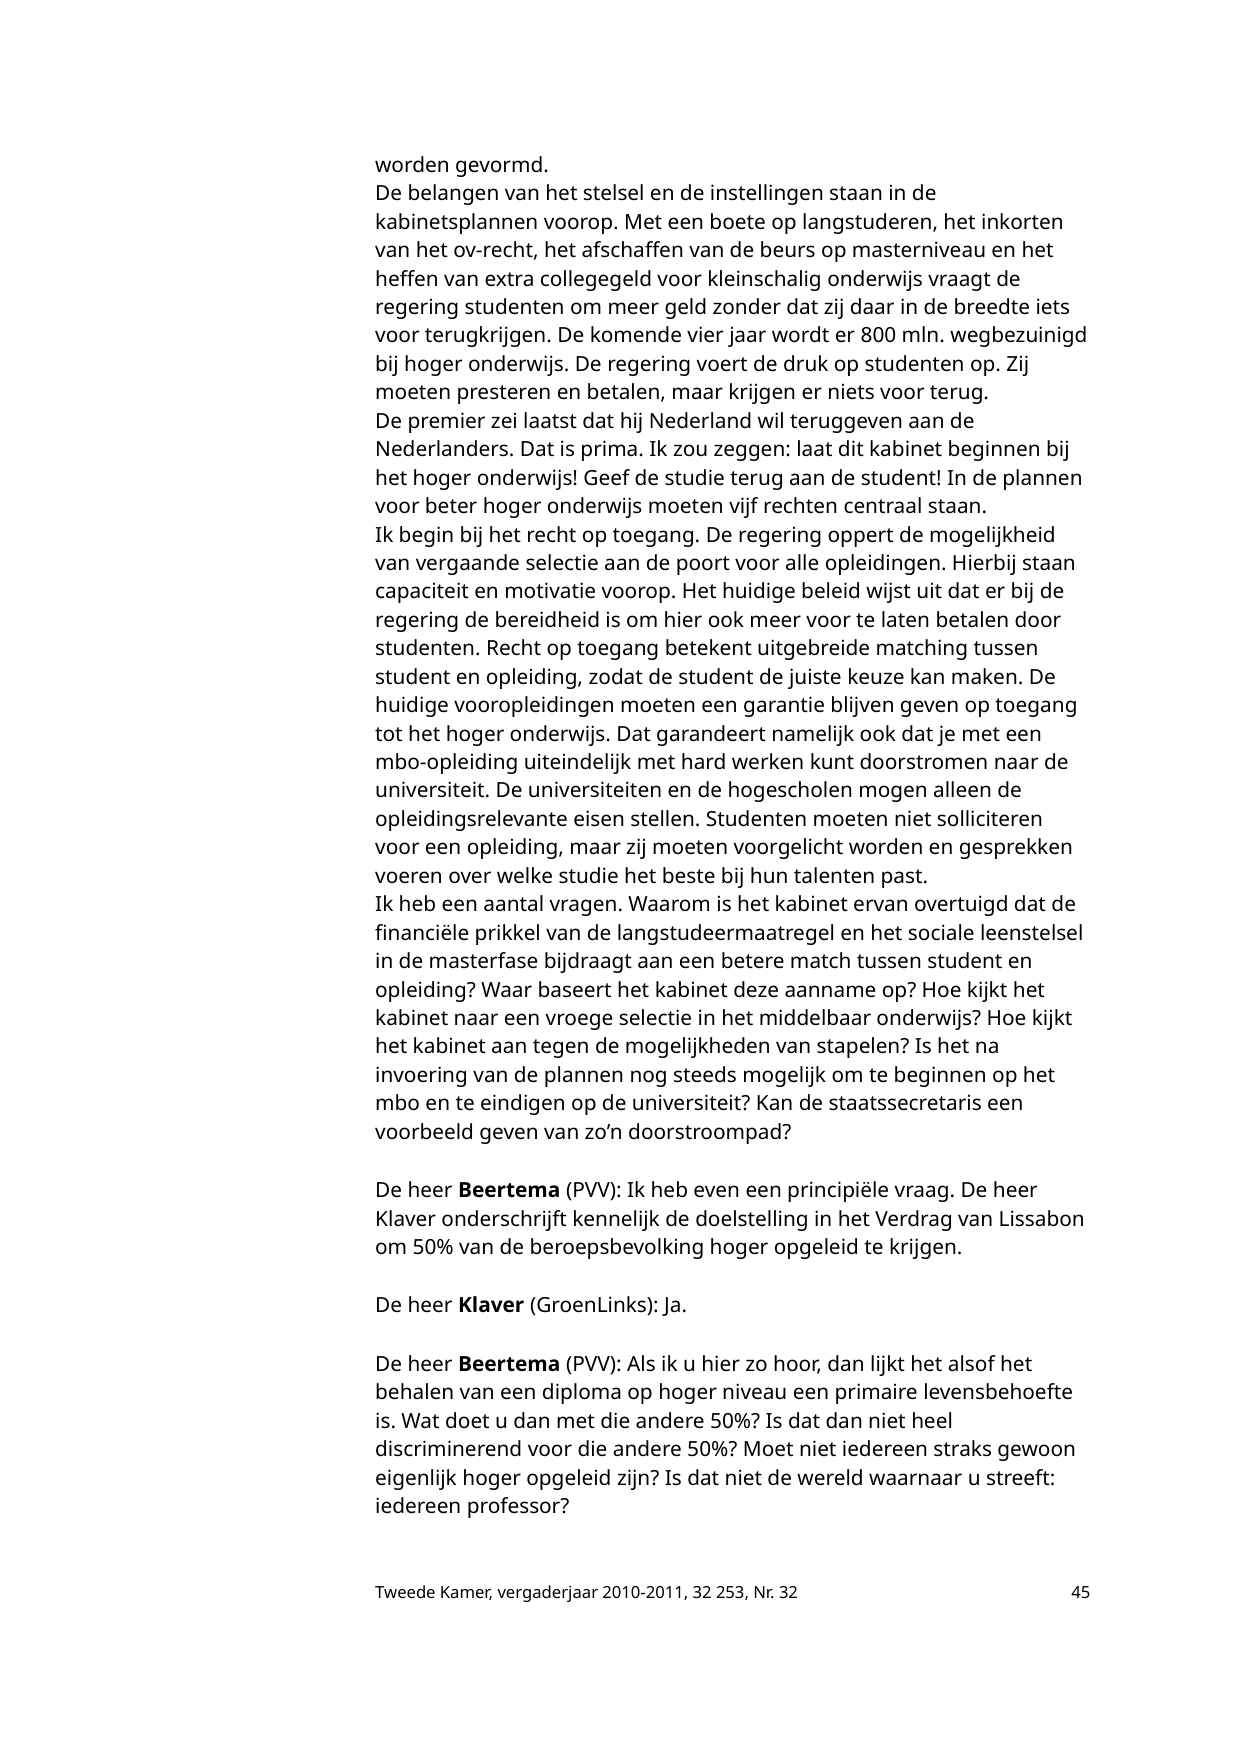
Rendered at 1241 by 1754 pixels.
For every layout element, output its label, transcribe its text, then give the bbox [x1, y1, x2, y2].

text De heer Klaver (GroenLinks): Ja. [375, 1291, 1090, 1319]
text De premier zei laatst dat hij Nederland wil teruggeven aan de Nederlanders. Dat is prima. Ik zou zeggen: laat dit kabinet beginnen bij het hoger onderwijs! Geef de studie terug aan de student! In de plannen voor beter hoger onderwijs moeten vijf rechten centraal staan. [375, 406, 1090, 520]
text De heer Beertema (PVV): Ik heb even een principiële vraag. De heer Klaver onderschrijft kennelijk de doelstelling in het Verdrag van Lissabon om 50% van de beroepsbevolking hoger opgeleid te krijgen. [375, 1175, 1090, 1261]
text Ik begin bij het recht op toegang. De regering oppert de mogelijkheid van vergaande selectie aan de poort voor alle opleidingen. Hierbij staan capaciteit en motivatie voorop. Het huidige beleid wijst uit dat er bij de regering de bereidheid is om hier ook meer voor te laten betalen door studenten. Recht op toegang betekent uitgebreide matching tussen student en opleiding, zodat de student de juiste keuze kan maken. De huidige vooropleidingen moeten een garantie blijven geven op toegang tot het hoger onderwijs. Dat garandeert namelijk ook dat je met een mbo-opleiding uiteindelijk met hard werken kunt doorstromen naar de universiteit. De universiteiten en de hogescholen mogen alleen de opleidingsrelevante eisen stellen. Studenten moeten niet solliciteren voor een opleiding, maar zij moeten voorgelicht worden en gesprekken voeren over welke studie het beste bij hun talenten past. [375, 520, 1090, 889]
text De belangen van het stelsel en de instellingen staan in de kabinetsplannen voorop. Met een boete op langstuderen, het inkorten van het ov-recht, het afschaffen van de beurs op masterniveau en het heffen van extra collegegeld voor kleinschalig onderwijs vraagt de regering studenten om meer geld zonder dat zij daar in de breedte iets voor terugkrijgen. De komende vier jaar wordt er 800 mln. wegbezuinigd bij hoger onderwijs. De regering voert de druk op studenten op. Zij moeten presteren en betalen, maar krijgen er niets voor terug. [375, 178, 1090, 406]
text De heer Beertema (PVV): Als ik u hier zo hoor, dan lijkt het alsof het behalen van een diploma op hoger niveau een primaire levensbehoefte is. Wat doet u dan met die andere 50%? Is dat dan niet heel discriminerend voor die andere 50%? Moet niet iedereen straks gewoon eigenlijk hoger opgeleid zijn? Is dat niet de wereld waarnaar u streeft: iedereen professor? [375, 1349, 1090, 1520]
text Ik heb een aantal vragen. Waarom is het kabinet ervan overtuigd dat de financiële prikkel van de langstudeermaatregel en het sociale leenstelsel in de masterfase bijdraagt aan een betere match tussen student en opleiding? Waar baseert het kabinet deze aanname op? Hoe kijkt het kabinet naar een vroege selectie in het middelbaar onderwijs? Hoe kijkt het kabinet aan tegen de mogelijkheden van stapelen? Is het na invoering van de plannen nog steeds mogelijk om te beginnen op het mbo en te eindigen op de universiteit? Kan de staatssecretaris een voorbeeld geven van zo’n doorstroompad? [375, 889, 1090, 1145]
text worden gevormd. [375, 150, 1090, 178]
